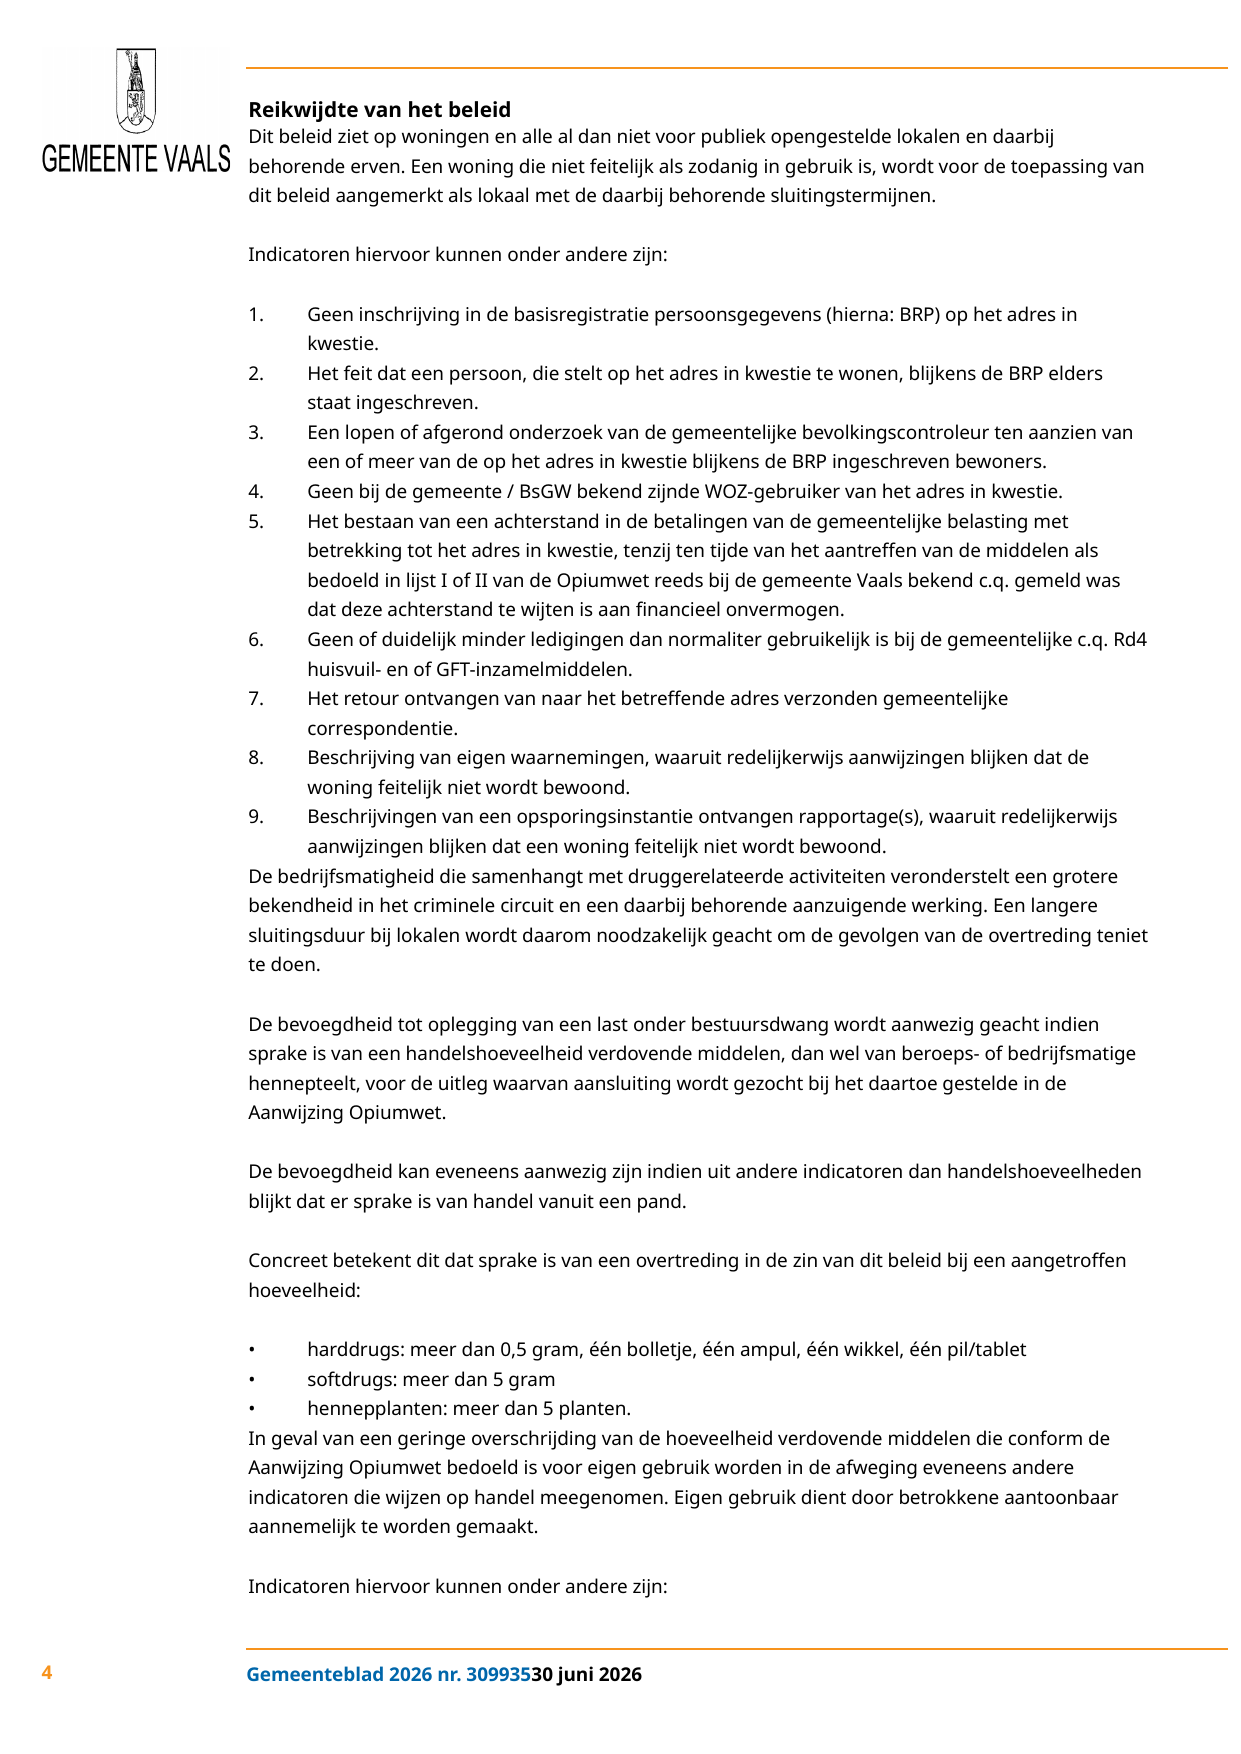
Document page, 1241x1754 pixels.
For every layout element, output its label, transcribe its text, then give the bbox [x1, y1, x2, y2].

list Het retour ontvangen van naar het betreffende adres verzonden gemeentelijke correspondentie. [248, 685, 1152, 741]
list Het feit dat een persoon, die stelt op het adres in kwestie te wonen, blijkens de BRP elders staat ingeschreven. [248, 360, 1152, 415]
list softdrugs: meer dan 5 gram [248, 1366, 1152, 1391]
list Beschrijvingen van een opsporingsinstantie ontvangen rapportage(s), waaruit redelijkerwijs aanwijzingen blijken dat een woning feitelijk niet wordt bewoond. [248, 804, 1152, 859]
list Het bestaan van een achterstand in de betalingen van de gemeentelijke belasting met betrekking tot het adres in kwestie, tenzij ten tijde van het aantreffen van de middelen als bedoeld in lijst I of II van de Opiumwet reeds bij de gemeente Vaals bekend c.q. gemeld was dat deze achterstand te wijten is aan financieel onvermogen. [248, 508, 1152, 622]
text In geval van een geringe overschrijding van de hoeveelheid verdovende middelen die conform de Aanwijzing Opiumwet bedoeld is voor eigen gebruik worden in de afweging eveneens andere indicatoren die wijzen op handel meegenomen. Eigen gebruik dient door betrokkene aantoonbaar aannemelijk te worden gemaakt. [248, 1425, 1152, 1539]
text Indicatoren hiervoor kunnen onder andere zijn: [248, 242, 1152, 267]
text Reikwijdte van het beleid [248, 95, 1152, 123]
list Geen inschrijving in de basisregistratie persoonsgegevens (hierna: BRP) op het adres in kwestie. [248, 301, 1152, 356]
list Geen bij de gemeente / BsGW bekend zijnde WOZ-gebruiker van het adres in kwestie. [248, 478, 1152, 504]
list Geen of duidelijk minder ledigingen dan normaliter gebruikelijk is bij de gemeentelijke c.q. Rd4 huisvuil- en of GFT-inzamelmiddelen. [248, 626, 1152, 681]
text Dit beleid ziet op woningen en alle al dan niet voor publiek opengestelde lokalen en daarbij behorende erven. Een woning die niet feitelijk als zodanig in gebruik is, wordt voor de toepassing van dit beleid aangemerkt als lokaal met de daarbij behorende sluitingstermijnen. [248, 123, 1152, 208]
text Concreet betekent dit dat sprake is van een overtreding in de zin van dit beleid bij een aangetroffen hoeveelheid: [248, 1247, 1152, 1303]
list hennepplanten: meer dan 5 planten. [248, 1395, 1152, 1421]
text Indicatoren hiervoor kunnen onder andere zijn: [248, 1573, 1152, 1598]
text De bedrijfsmatigheid die samenhangt met druggerelateerde activiteiten veronderstelt een grotere bekendheid in het criminele circuit en een daarbij behorende aanzuigende werking. Een langere sluitingsduur bij lokalen wordt daarom noodzakelijk geacht om de gevolgen van de overtreding teniet te doen. [248, 863, 1152, 977]
list Een lopen of afgerond onderzoek van de gemeentelijke bevolkingscontroleur ten aanzien van een of meer van de op het adres in kwestie blijkens de BRP ingeschreven bewoners. [248, 419, 1152, 474]
list harddrugs: meer dan 0,5 gram, één bolletje, één ampul, één wikkel, één pil/tablet [248, 1336, 1152, 1362]
text De bevoegdheid kan eveneens aanwezig zijn indien uit andere indicatoren dan handelshoeveelheden blijkt dat er sprake is van handel vanuit een pand. [248, 1159, 1152, 1214]
text De bevoegdheid tot oplegging van een last onder bestuursdwang wordt aanwezig geacht indien sprake is van een handelshoeveelheid verdovende middelen, dan wel van beroeps- of bedrijfsmatige hennepteelt, voor de uitleg waarvan aansluiting wordt gezocht bij het daartoe gestelde in de Aanwijzing Opiumwet. [248, 1011, 1152, 1125]
list Beschrijving van eigen waarnemingen, waaruit redelijkerwijs aanwijzingen blijken dat de woning feitelijk niet wordt bewoond. [248, 744, 1152, 800]
picture [41, 47, 231, 172]
